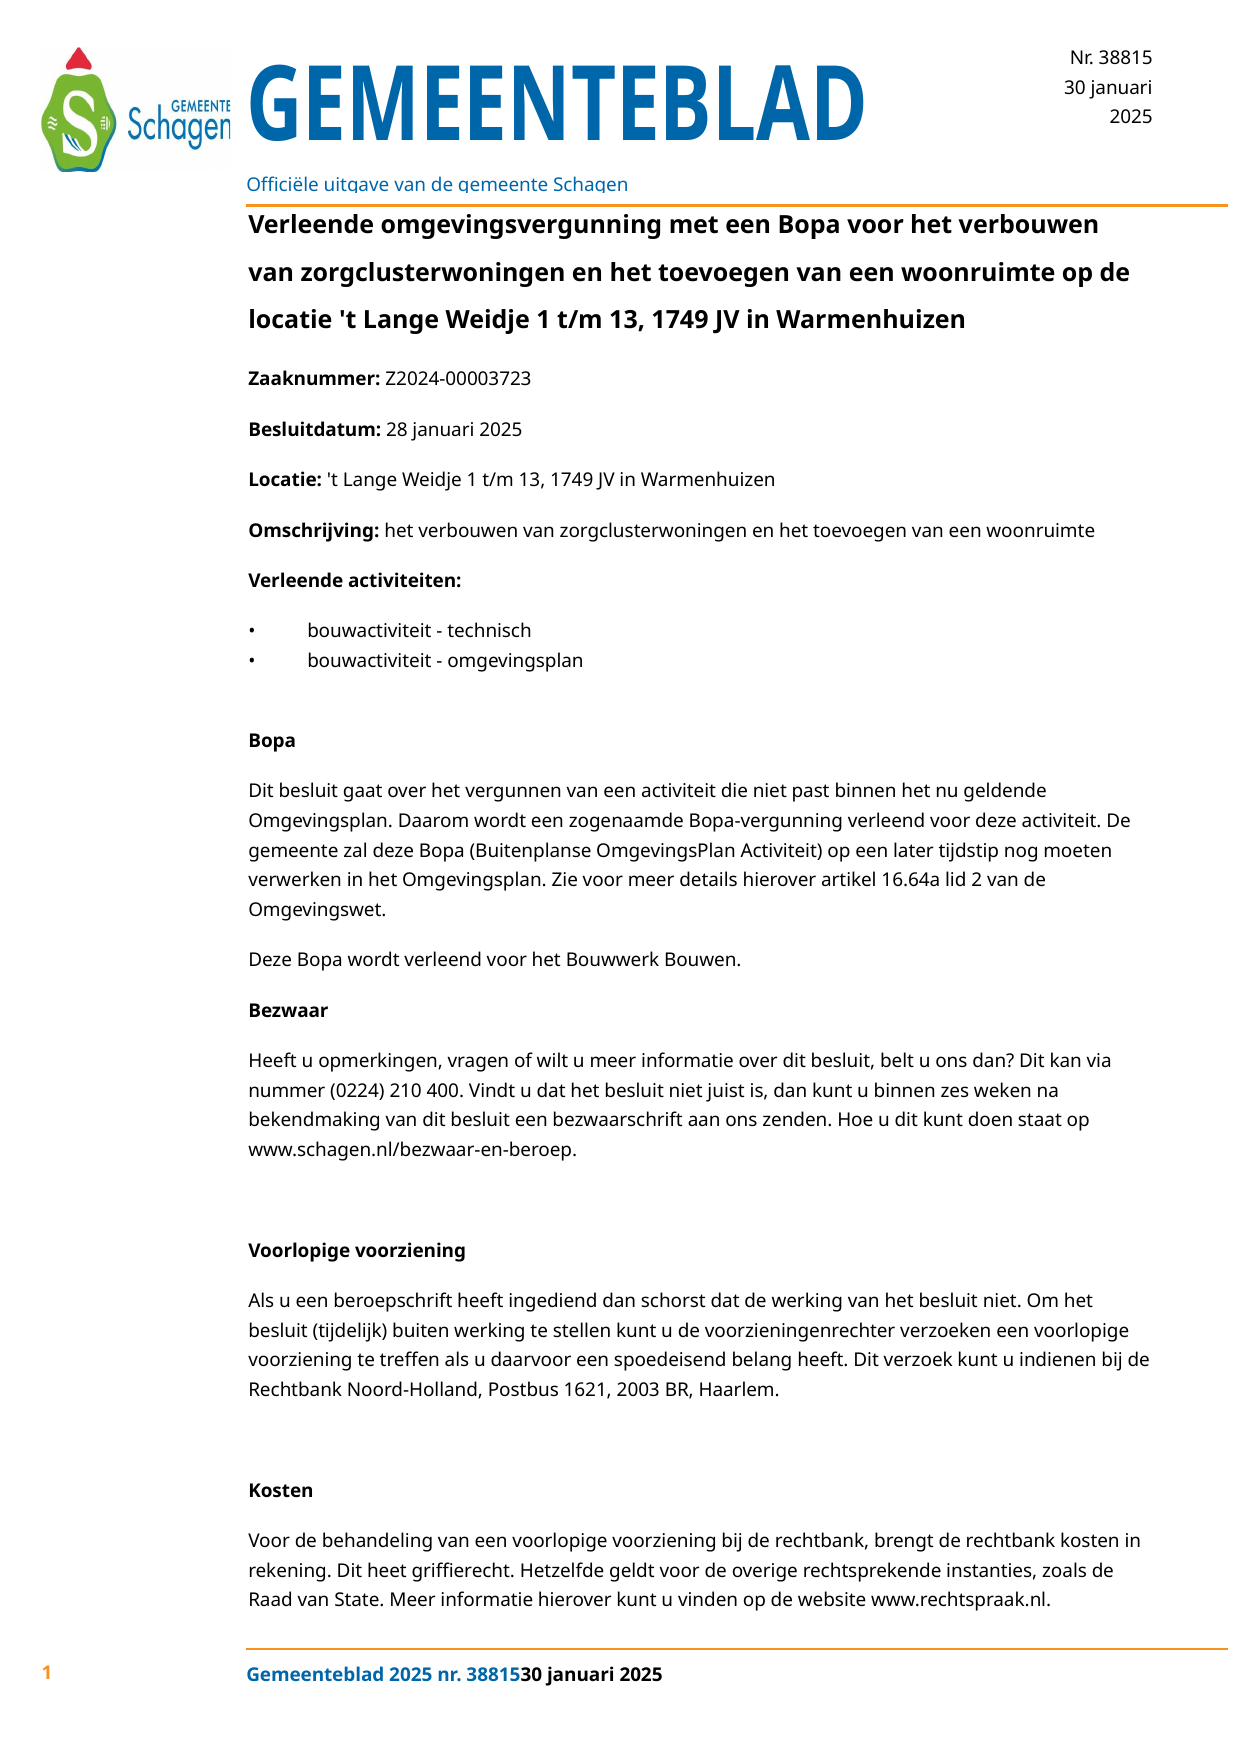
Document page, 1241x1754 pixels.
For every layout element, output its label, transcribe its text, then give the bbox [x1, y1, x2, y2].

text Voor de behandeling van een voorlopige voorziening bij de rechtbank, brengt de rechtbank kosten in rekening. Dit heet griffierecht. Hetzelfde geldt voor de overige rechtsprekende instanties, zoals de Raad van State. Meer informatie hierover kunt u vinden op de website www.rechtspraak.nl. [248, 1527, 1152, 1612]
text Verleende activiteiten: [248, 567, 1152, 593]
picture [41, 47, 231, 172]
text Dit besluit gaat over het vergunnen van een activiteit die niet past binnen het nu geldende Omgevingsplan. Daarom wordt een zogenaamde Bopa-vergunning verleend voor deze activiteit. De gemeente zal deze Bopa (Buitenplanse OmgevingsPlan Activiteit) op een later tijdstip nog moeten verwerken in het Omgevingsplan. Zie voor meer details hierover artikel 16.64a lid 2 van de Omgevingswet. [248, 778, 1152, 922]
text Locatie: 't Lange Weidje 1 t/m 13, 1749 JV in Warmenhuizen [248, 466, 1152, 492]
text Bezwaar [248, 997, 1152, 1022]
text Omschrijving: het verbouwen van zorgclusterwoningen en het toevoegen van een woonruimte [248, 517, 1152, 542]
text Kosten [248, 1477, 1152, 1502]
text Heeft u opmerkingen, vragen of wilt u meer informatie over dit besluit, belt u ons dan? Dit kan via nummer (0224) 210 400. Vindt u dat het besluit niet juist is, dan kunt u binnen zes weken na bekendmaking van dit besluit een bezwaarschrift aan ons zenden. Hoe u dit kunt doen staat op www.schagen.nl/bezwaar-en-beroep. [248, 1047, 1152, 1162]
text Bopa [248, 727, 1152, 753]
text Deze Bopa wordt verleend voor het Bouwwerk Bouwen. [248, 946, 1152, 972]
text Voorlopige voorziening [248, 1237, 1152, 1262]
text Als u een beroepschrift heeft ingediend dan schorst dat de werking van het besluit niet. Om het besluit (tijdelijk) buiten werking te stellen kunt u de voorzieningenrechter verzoeken een voorlopige voorziening te treffen als u daarvoor een spoedeisend belang heeft. Dit verzoek kunt u indienen bij de Rechtbank Noord-Holland, Postbus 1621, 2003 BR, Haarlem. [248, 1287, 1152, 1402]
list bouwactiviteit - omgevingsplan [248, 647, 1152, 673]
text Zaaknummer: Z2024-00003723 [248, 366, 1152, 391]
text Besluitdatum: 28 januari 2025 [248, 416, 1152, 442]
list bouwactiviteit - technisch [248, 618, 1152, 643]
text Verleende omgevingsvergunning met een Bopa voor het verbouwen van zorgclusterwoningen en het toevoegen van een woonruimte op de locatie 't Lange Weidje 1 t/m 13, 1749 JV in Warmenhuizen [248, 207, 1152, 336]
